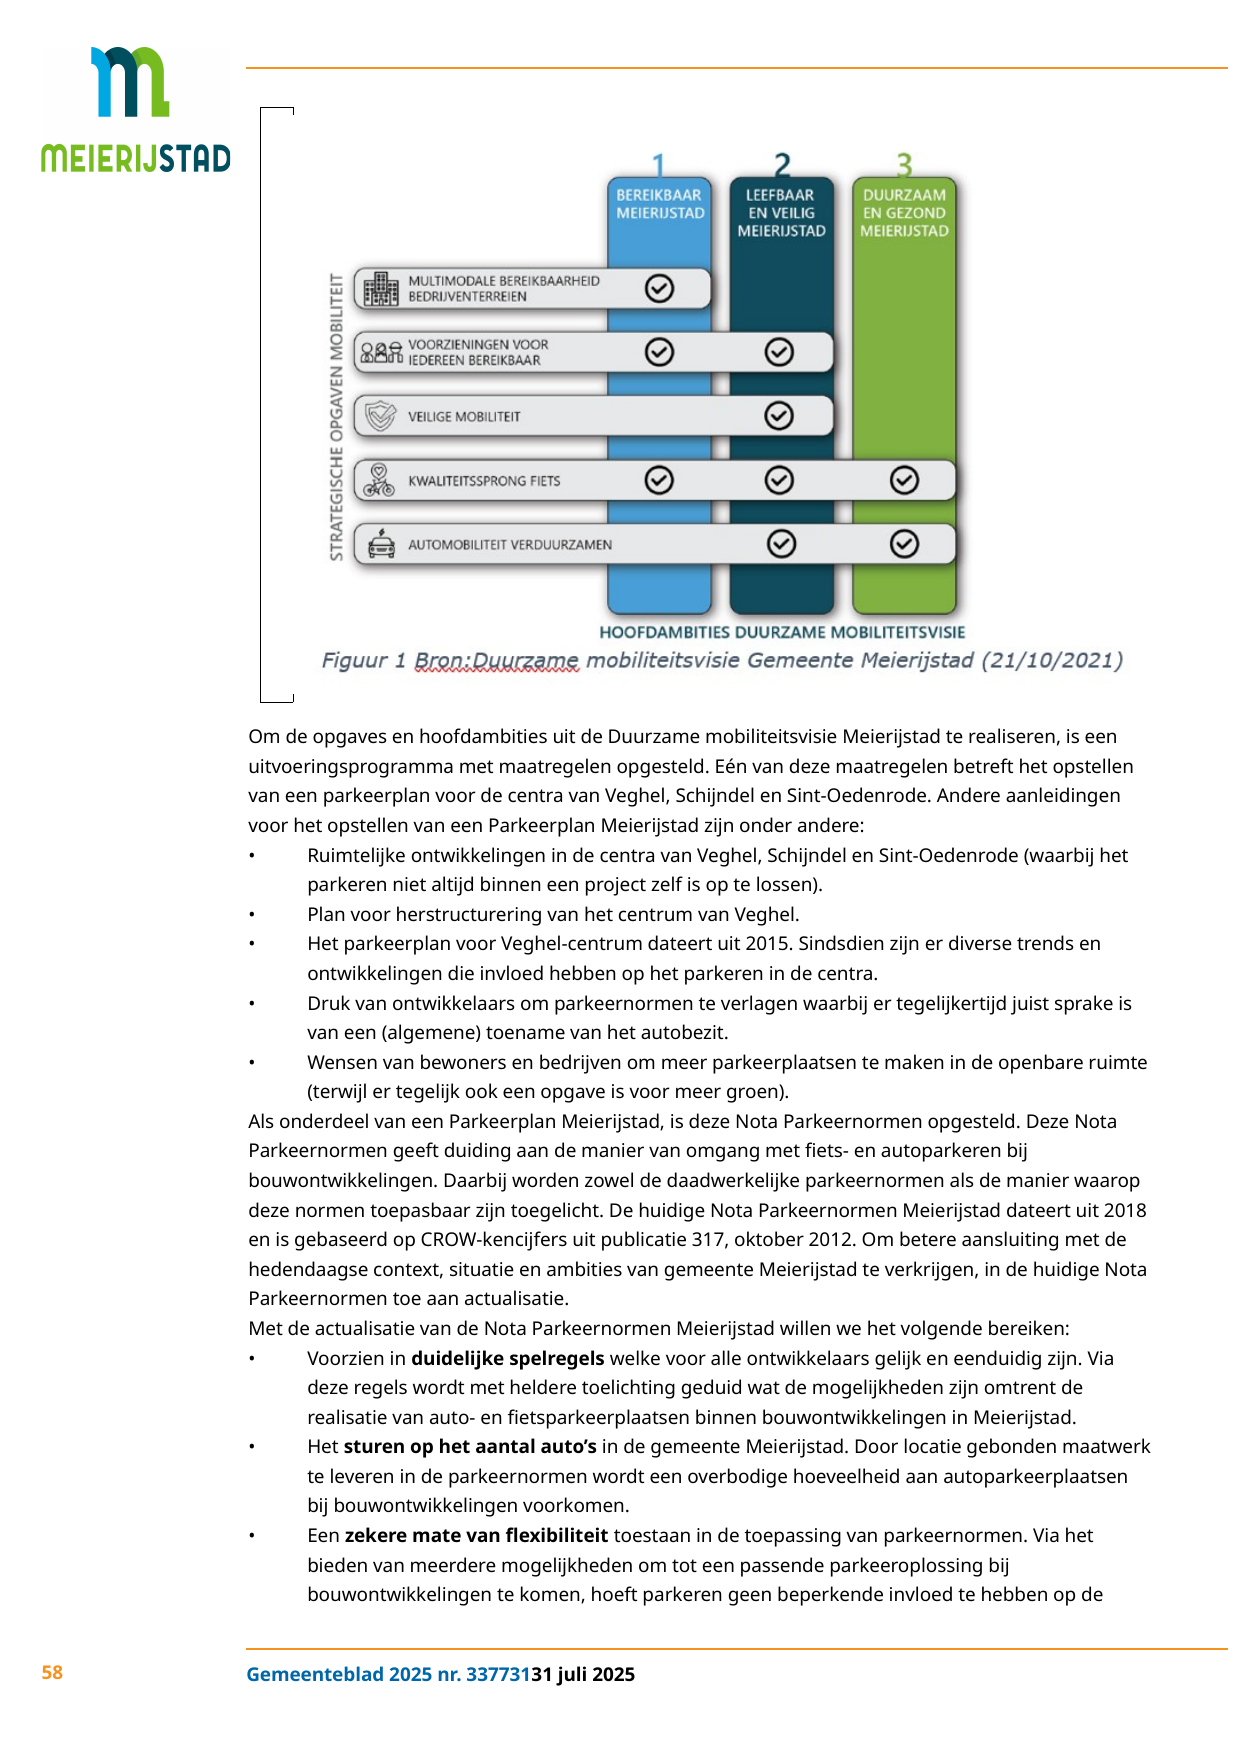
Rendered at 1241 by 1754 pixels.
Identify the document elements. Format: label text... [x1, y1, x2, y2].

list Het sturen op het aantal auto’s in de gemeente Meierijstad. Door locatie gebonden maatwerk te leveren in de parkeernormen wordt een overbodige hoeveelheid aan autoparkeerplaatsen bij bouwontwikkelingen voorkomen. [248, 1433, 1152, 1518]
text Met de actualisatie van de Nota Parkeernormen Meierijstad willen we het volgende bereiken: [248, 1315, 1152, 1341]
list Wensen van bewoners en bedrijven om meer parkeerplaatsen te maken in de openbare ruimte (terwijl er tegelijk ook een opgave is voor meer groen). [248, 1049, 1152, 1104]
picture [41, 47, 231, 172]
list Voorzien in duidelijke spelregels welke voor alle ontwikkelaars gelijk en eenduidig zijn. Via deze regels wordt met heldere toelichting geduid wat de mogelijkheden zijn omtrent de realisatie van auto- en fietsparkeerplaatsen binnen bouwontwikkelingen in Meierijstad. [248, 1345, 1152, 1429]
list Ruimtelijke ontwikkelingen in de centra van Veghel, Schijndel en Sint-Oedenrode (waarbij het parkeren niet altijd binnen een project zelf is op te lossen). [248, 842, 1152, 897]
text Om de opgaves en hoofdambities uit de Duurzame mobiliteitsvisie Meierijstad te realiseren, is een uitvoeringsprogramma met maatregelen opgesteld. Eén van deze maatregelen betreft het opstellen van een parkeerplan voor de centra van Veghel, Schijndel en Sint-Oedenrode. Andere aanleidingen voor het opstellen van een Parkeerplan Meierijstad zijn onder andere: [248, 723, 1152, 838]
text Als onderdeel van een Parkeerplan Meierijstad, is deze Nota Parkeernormen opgesteld. Deze Nota Parkeernormen geeft duiding aan de manier van omgang met fiets- en autoparkeren bij bouwontwikkelingen. Daarbij worden zowel de daadwerkelijke parkeernormen als de manier waarop deze normen toepasbaar zijn toegelicht. De huidige Nota Parkeernormen Meierijstad dateert uit 2018 en is gebaseerd op CROW-kencijfers uit publicatie 317, oktober 2012. Om betere aansluiting met de hedendaagse context, situatie en ambities van gemeente Meierijstad te verkrijgen, in de huidige Nota Parkeernormen toe aan actualisatie. [248, 1108, 1152, 1311]
list Druk van ontwikkelaars om parkeernormen te verlagen waarbij er tegelijkertijd juist sprake is van een (algemene) toename van het autobezit. [248, 990, 1152, 1045]
list Plan voor herstructurering van het centrum van Veghel. [248, 901, 1152, 927]
picture [268, 115, 1173, 694]
list Een zekere mate van flexibiliteit toestaan in de toepassing van parkeernormen. Via het bieden van meerdere mogelijkheden om tot een passende parkeeroplossing bij bouwontwikkelingen te komen, hoeft parkeren geen beperkende invloed te hebben op de [248, 1522, 1152, 1607]
list Het parkeerplan voor Veghel-centrum dateert uit 2015. Sindsdien zijn er diverse trends en ontwikkelingen die invloed hebben op het parkeren in de centra. [248, 931, 1152, 986]
